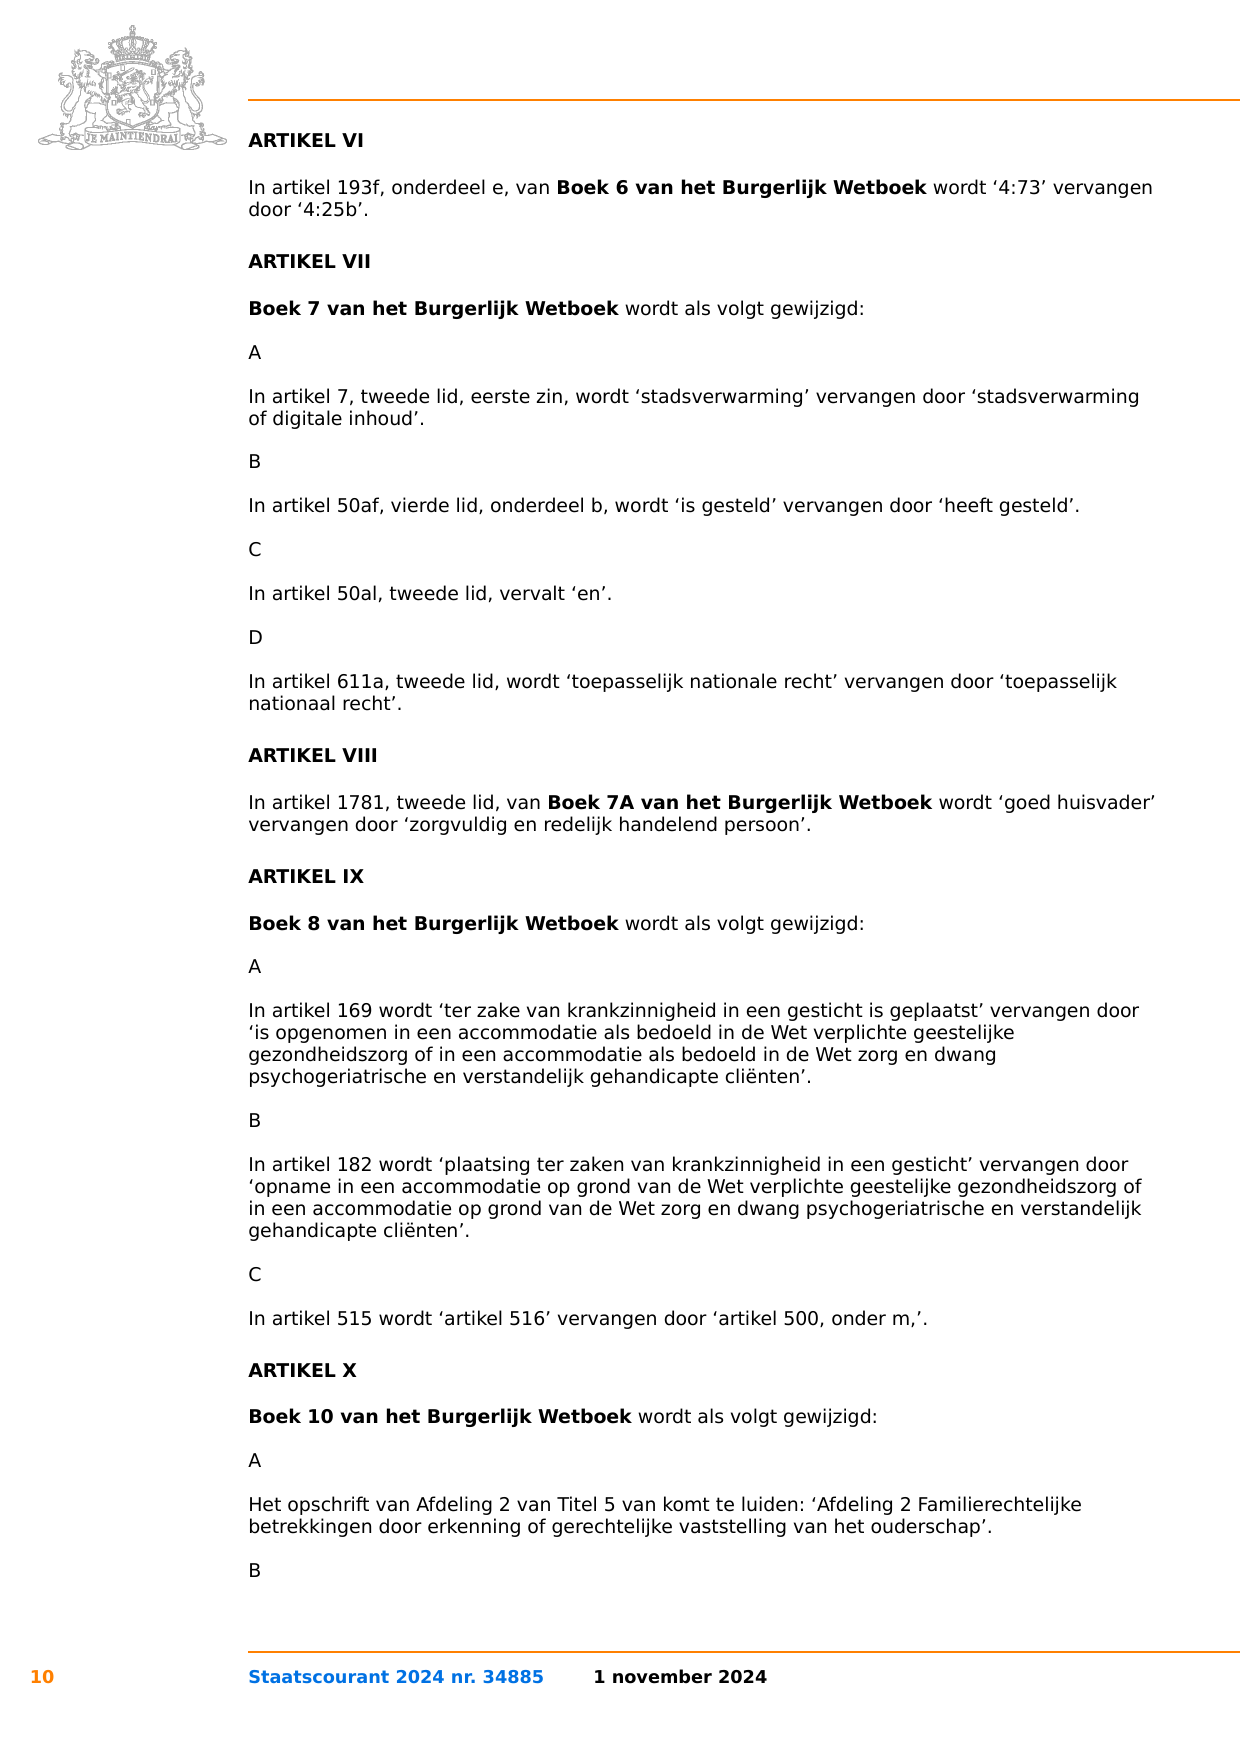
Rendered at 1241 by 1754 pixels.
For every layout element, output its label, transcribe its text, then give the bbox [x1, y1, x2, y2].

text B [248, 1110, 1163, 1132]
text A [248, 956, 1163, 978]
text In artikel 193f, onderdeel e, van Boek 6 van het Burgerlijk Wetboek wordt ‘4:73’ vervangen door ‘4:25b’. [248, 177, 1163, 221]
text Het opschrift van Afdeling 2 van Titel 5 van komt te luiden: ‘Afdeling 2 Familierechtelijke betrekkingen door erkenning of gerechtelijke vaststelling van het ouderschap’. [248, 1494, 1163, 1538]
text C [248, 539, 1163, 561]
text D [248, 627, 1163, 649]
subtitle ARTIKEL IX [248, 866, 1163, 887]
subtitle ARTIKEL X [248, 1359, 1163, 1381]
text A [248, 342, 1163, 364]
text In artikel 515 wordt ‘artikel 516’ vervangen door ‘artikel 500, onder m,’. [248, 1307, 1163, 1329]
text A [248, 1450, 1163, 1472]
text In artikel 182 wordt ‘plaatsing ter zaken van krankzinnigheid in een gesticht’ vervangen door ‘opname in een accommodatie op grond van de Wet verplichte geestelijke gezondheidszorg of in een accommodatie op grond van de Wet zorg en dwang psychogeriatrische en verstandelijk gehandicapte cliënten’. [248, 1154, 1163, 1242]
text Boek 7 van het Burgerlijk Wetboek wordt als volgt gewijzigd: [248, 298, 1163, 320]
text In artikel 50af, vierde lid, onderdeel b, wordt ‘is gesteld’ vervangen door ‘heeft gesteld’. [248, 495, 1163, 517]
text In artikel 611a, tweede lid, wordt ‘toepasselijk nationale recht’ vervangen door ‘toepasselijk nationaal recht’. [248, 671, 1163, 714]
text C [248, 1264, 1163, 1286]
text Boek 8 van het Burgerlijk Wetboek wordt als volgt gewijzigd: [248, 912, 1163, 934]
picture [38, 25, 227, 150]
text In artikel 169 wordt ‘ter zake van krankzinnigheid in een gesticht is geplaatst’ vervangen door ‘is opgenomen in een accommodatie als bedoeld in de Wet verplichte geestelijke gezondheidszorg of in een accommodatie als bedoeld in de Wet zorg en dwang psychogeriatrische en verstandelijk gehandicapte cliënten’. [248, 1000, 1163, 1088]
text In artikel 7, tweede lid, eerste zin, wordt ‘stadsverwarming’ vervangen door ‘stadsverwarming of digitale inhoud’. [248, 386, 1163, 429]
subtitle ARTIKEL VIII [248, 744, 1163, 767]
text Boek 10 van het Burgerlijk Wetboek wordt als volgt gewijzigd: [248, 1406, 1163, 1428]
text In artikel 50al, tweede lid, vervalt ‘en’. [248, 583, 1163, 605]
text B [248, 1560, 1163, 1582]
text B [248, 451, 1163, 473]
text In artikel 1781, tweede lid, van Boek 7A van het Burgerlijk Wetboek wordt ‘goed huisvader’ vervangen door ‘zorgvuldig en redelijk handelend persoon’. [248, 792, 1163, 836]
subtitle ARTIKEL VI [248, 130, 1163, 152]
subtitle ARTIKEL VII [248, 251, 1163, 273]
